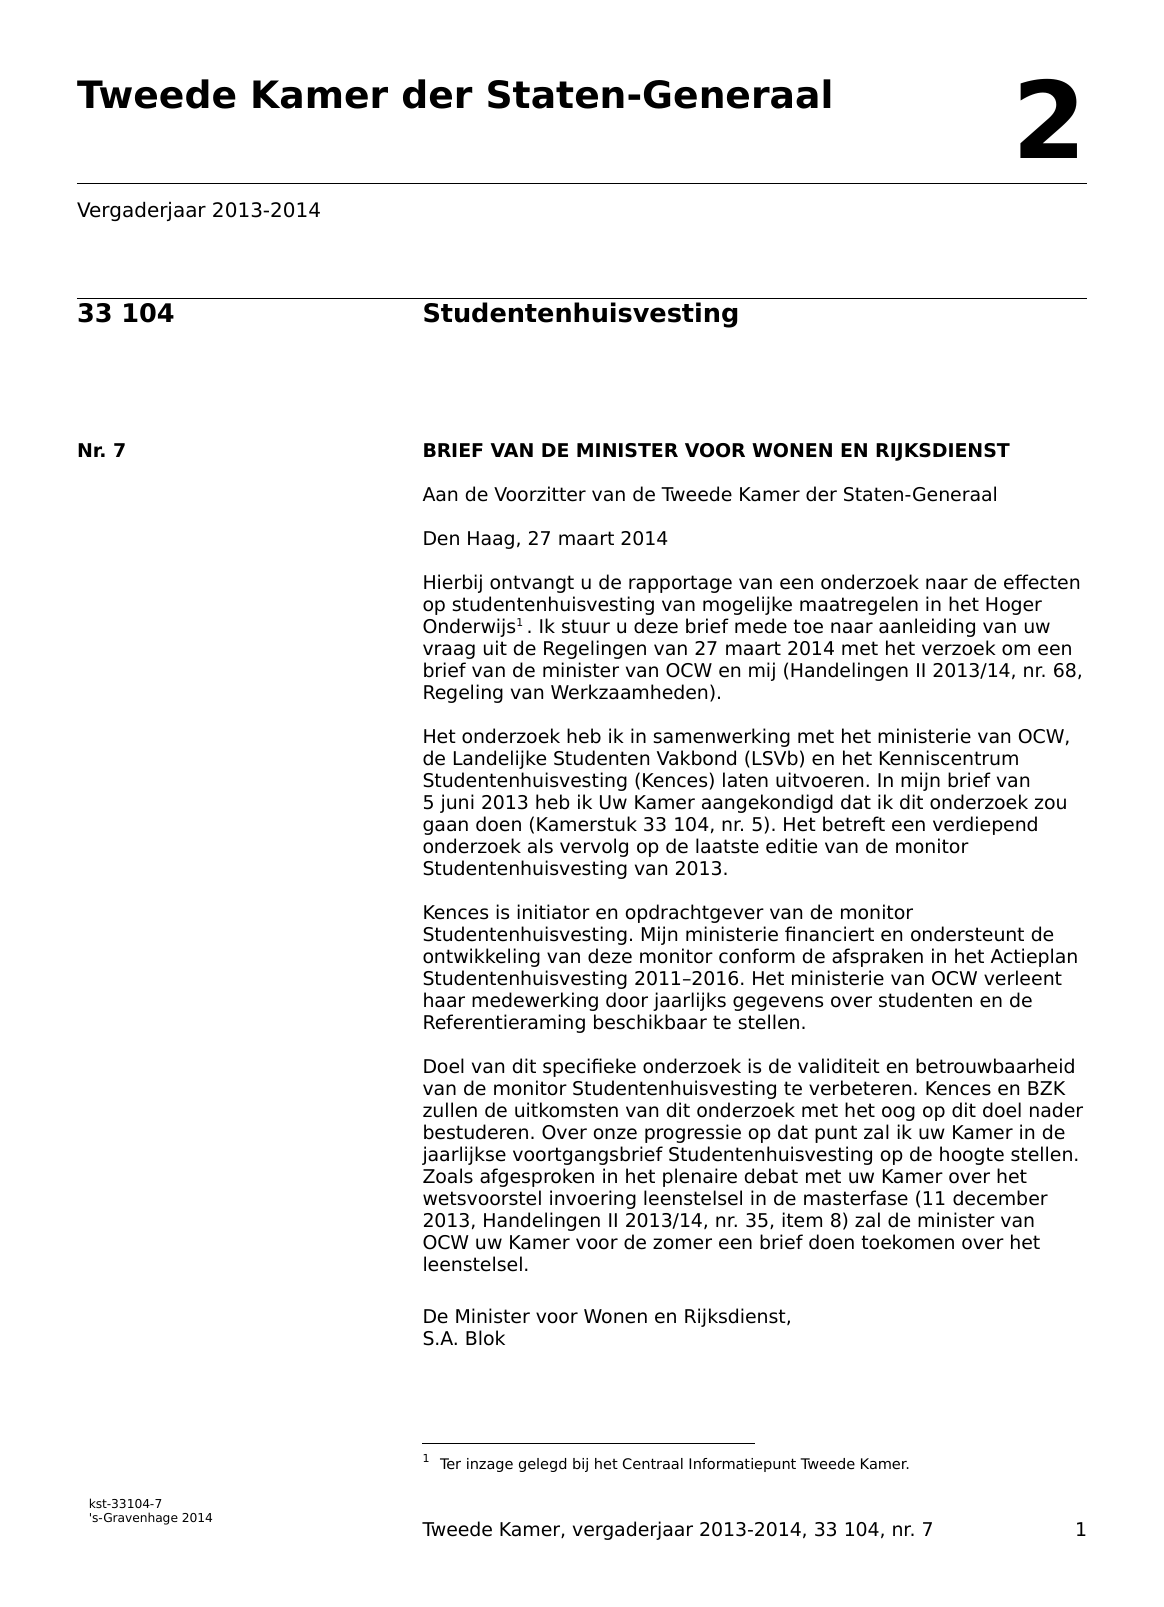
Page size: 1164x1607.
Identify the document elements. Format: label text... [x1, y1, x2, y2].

text Kences is initiator en opdrachtgever van de monitor Studentenhuisvesting. Mijn ministerie financiert en ondersteunt de ontwikkeling van deze monitor conform de afspraken in het Actieplan Studentenhuisvesting 2011–2016. Het ministerie van OCW verleent haar medewerking door jaarlijks gegevens over studenten en de Referentieraming beschikbaar te stellen. [422, 902, 1087, 1034]
text 's-Gravenhage 2014 [88, 1511, 323, 1525]
text kst-33104-7 [88, 1497, 323, 1511]
table_header 2 [886, 59, 1087, 183]
subtitle Nr. 7 BRIEF VAN DE MINISTER VOOR WONEN EN RIJKSDIENST [77, 440, 1087, 462]
table_header Tweede Kamer der Staten-Generaal [77, 59, 886, 183]
text Het onderzoek heb ik in samenwerking met het ministerie van OCW, de Landelijke Studenten Vakbond (LSVb) en het Kenniscentrum Studentenhuisvesting (Kences) laten uitvoeren. In mijn brief van 5 juni 2013 heb ik Uw Kamer aangekondigd dat ik dit onderzoek zou gaan doen (Kamerstuk 33 104, nr. 5). Het betreft een verdiepend onderzoek als vervolg op de laatste editie van de monitor Studentenhuisvesting van 2013. [422, 726, 1087, 880]
text Aan de Voorzitter van de Tweede Kamer der Staten-Generaal [422, 484, 1087, 506]
text Doel van dit specifieke onderzoek is de validiteit en betrouwbaarheid van de monitor Studentenhuisvesting te verbeteren. Kences en BZK zullen de uitkomsten van dit onderzoek met het oog op dit doel nader bestuderen. Over onze progressie op dat punt zal ik uw Kamer in de jaarlijkse voortgangsbrief Studentenhuisvesting op de hoogte stellen. Zoals afgesproken in het plenaire debat met uw Kamer over het wetsvoorstel invoering leenstelsel in de masterfase (11 december 2013, Handelingen II 2013/14, nr. 35, item 8) zal de minister van OCW uw Kamer voor de zomer een brief doen toekomen over het leenstelsel. [422, 1056, 1087, 1276]
table_cell Vergaderjaar 2013-2014 [77, 184, 1087, 298]
text Ter inzage gelegd bij het Centraal Informatiepunt Tweede Kamer. [422, 1452, 1087, 1474]
text Den Haag, 27 maart 2014 [422, 528, 1087, 550]
text De Minister voor Wonen en Rijksdienst, S.A. Blok [422, 1306, 1087, 1350]
text Hierbij ontvangt u de rapportage van een onderzoek naar de effecten op studentenhuisvesting van mogelijke maatregelen in het Hoger Onderwijs. Ik stuur u deze brief mede toe naar aanleiding van uw vraag uit de Regelingen van 27 maart 2014 met het verzoek om een brief van de minister van OCW en mij (Handelingen II 2013/14, nr. 68, Regeling van Werkzaamheden). [422, 572, 1087, 704]
subtitle 33 104 Studentenhuisvesting [77, 299, 1087, 329]
